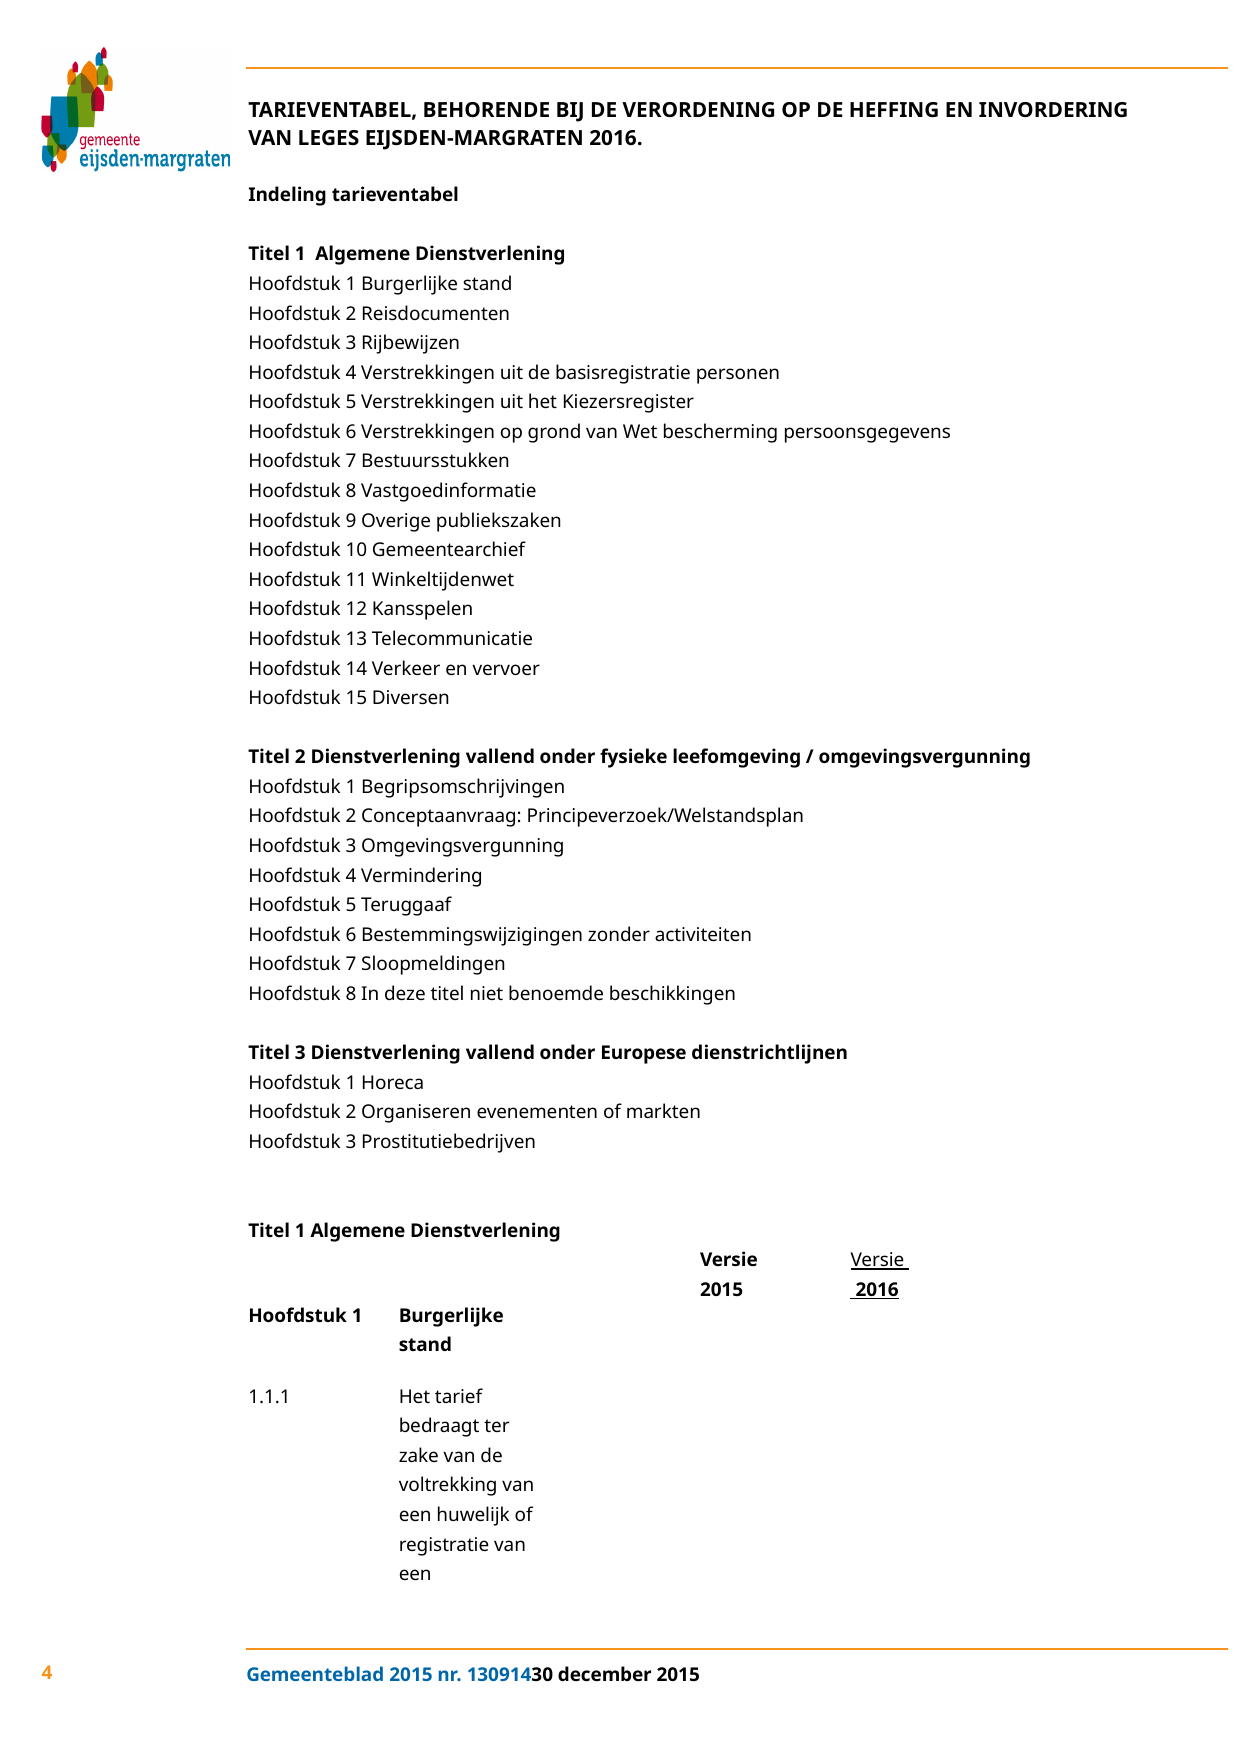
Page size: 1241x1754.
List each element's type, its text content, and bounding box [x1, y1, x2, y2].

text Hoofdstuk 2 Reisdocumenten [248, 300, 1152, 325]
table_header Versie 2015 [700, 1246, 850, 1302]
text Hoofdstuk 15 Diversen [248, 684, 1152, 710]
table_cell [1001, 1357, 1152, 1383]
table_cell [549, 1383, 700, 1586]
text Hoofdstuk 3 Rijbewijzen [248, 329, 1152, 355]
text Hoofdstuk 8 Vastgoedinformatie [248, 477, 1152, 503]
table_cell [700, 1357, 850, 1383]
text Hoofdstuk 7 Bestuursstukken [248, 448, 1152, 473]
text Hoofdstuk 13 Telecommunicatie [248, 625, 1152, 651]
table_cell [248, 1357, 398, 1383]
table_cell [850, 1302, 1001, 1357]
picture [41, 47, 231, 172]
text Hoofdstuk 4 Vermindering [248, 862, 1152, 887]
text Hoofdstuk 10 Gemeentearchief [248, 536, 1152, 562]
text Titel 2 Dienstverlening vallend onder fysieke leefomgeving / omgevingsvergunning [248, 743, 1152, 769]
text Hoofdstuk 3 Omgevingsvergunning [248, 832, 1152, 858]
table_cell Het tarief bedraagt ter zake van de voltrekking van een huwelijk of registratie van een [399, 1383, 549, 1586]
table_cell Hoofdstuk 1 [248, 1302, 398, 1357]
text Hoofdstuk 1 Begripsomschrijvingen [248, 773, 1152, 799]
table_header [399, 1246, 549, 1302]
table_cell [549, 1357, 700, 1383]
table_cell [850, 1383, 1001, 1586]
text Indeling tarieventabel [248, 181, 1152, 207]
table_cell [1001, 1383, 1152, 1586]
text Titel 1 Algemene Dienstverlening [248, 1217, 1152, 1242]
text Titel 3 Dienstverlening vallend onder Europese dienstrichtlijnen [248, 1039, 1152, 1065]
text Hoofdstuk 5 Teruggaaf [248, 891, 1152, 917]
table_header [549, 1246, 700, 1302]
table_header [1001, 1246, 1152, 1302]
text Hoofdstuk 14 Verkeer en vervoer [248, 655, 1152, 680]
text Hoofdstuk 2 Conceptaanvraag: Principeverzoek/Welstandsplan [248, 803, 1152, 828]
text Hoofdstuk 6 Verstrekkingen op grond van Wet bescherming persoonsgegevens [248, 418, 1152, 444]
table_cell [700, 1302, 850, 1357]
text Hoofdstuk 4 Verstrekkingen uit de basisregistratie personen [248, 359, 1152, 384]
text TARIEVENTABEL, BEHORENDE BIJ DE VERORDENING OP DE HEFFING EN INVORDERING VAN LEGES EIJSDEN-MARGRATEN 2016. [248, 95, 1152, 152]
text Hoofdstuk 3 Prostitutiebedrijven [248, 1128, 1152, 1154]
text Hoofdstuk 1 Horeca [248, 1069, 1152, 1094]
text Hoofdstuk 6 Bestemmingswijzigingen zonder activiteiten [248, 921, 1152, 947]
table_cell [549, 1302, 700, 1357]
table_header [248, 1246, 398, 1302]
text Hoofdstuk 9 Overige publiekszaken [248, 507, 1152, 532]
text Hoofdstuk 12 Kansspelen [248, 596, 1152, 621]
text Titel 1 Algemene Dienstverlening [248, 241, 1152, 266]
text Hoofdstuk 2 Organiseren evenementen of markten [248, 1098, 1152, 1124]
table_header Versie 2016 [850, 1246, 1001, 1302]
text Hoofdstuk 7 Sloopmeldingen [248, 951, 1152, 976]
table_cell [399, 1357, 549, 1383]
text Hoofdstuk 8 In deze titel niet benoemde beschikkingen [248, 980, 1152, 1006]
table_cell [850, 1357, 1001, 1383]
text Hoofdstuk 5 Verstrekkingen uit het Kiezersregister [248, 388, 1152, 414]
table_cell [700, 1383, 850, 1586]
table_cell 1.1.1 [248, 1383, 398, 1586]
text Hoofdstuk 1 Burgerlijke stand [248, 270, 1152, 296]
table_cell Burgerlijke stand [399, 1302, 549, 1357]
table_cell [1001, 1302, 1152, 1357]
text Hoofdstuk 11 Winkeltijdenwet [248, 566, 1152, 592]
